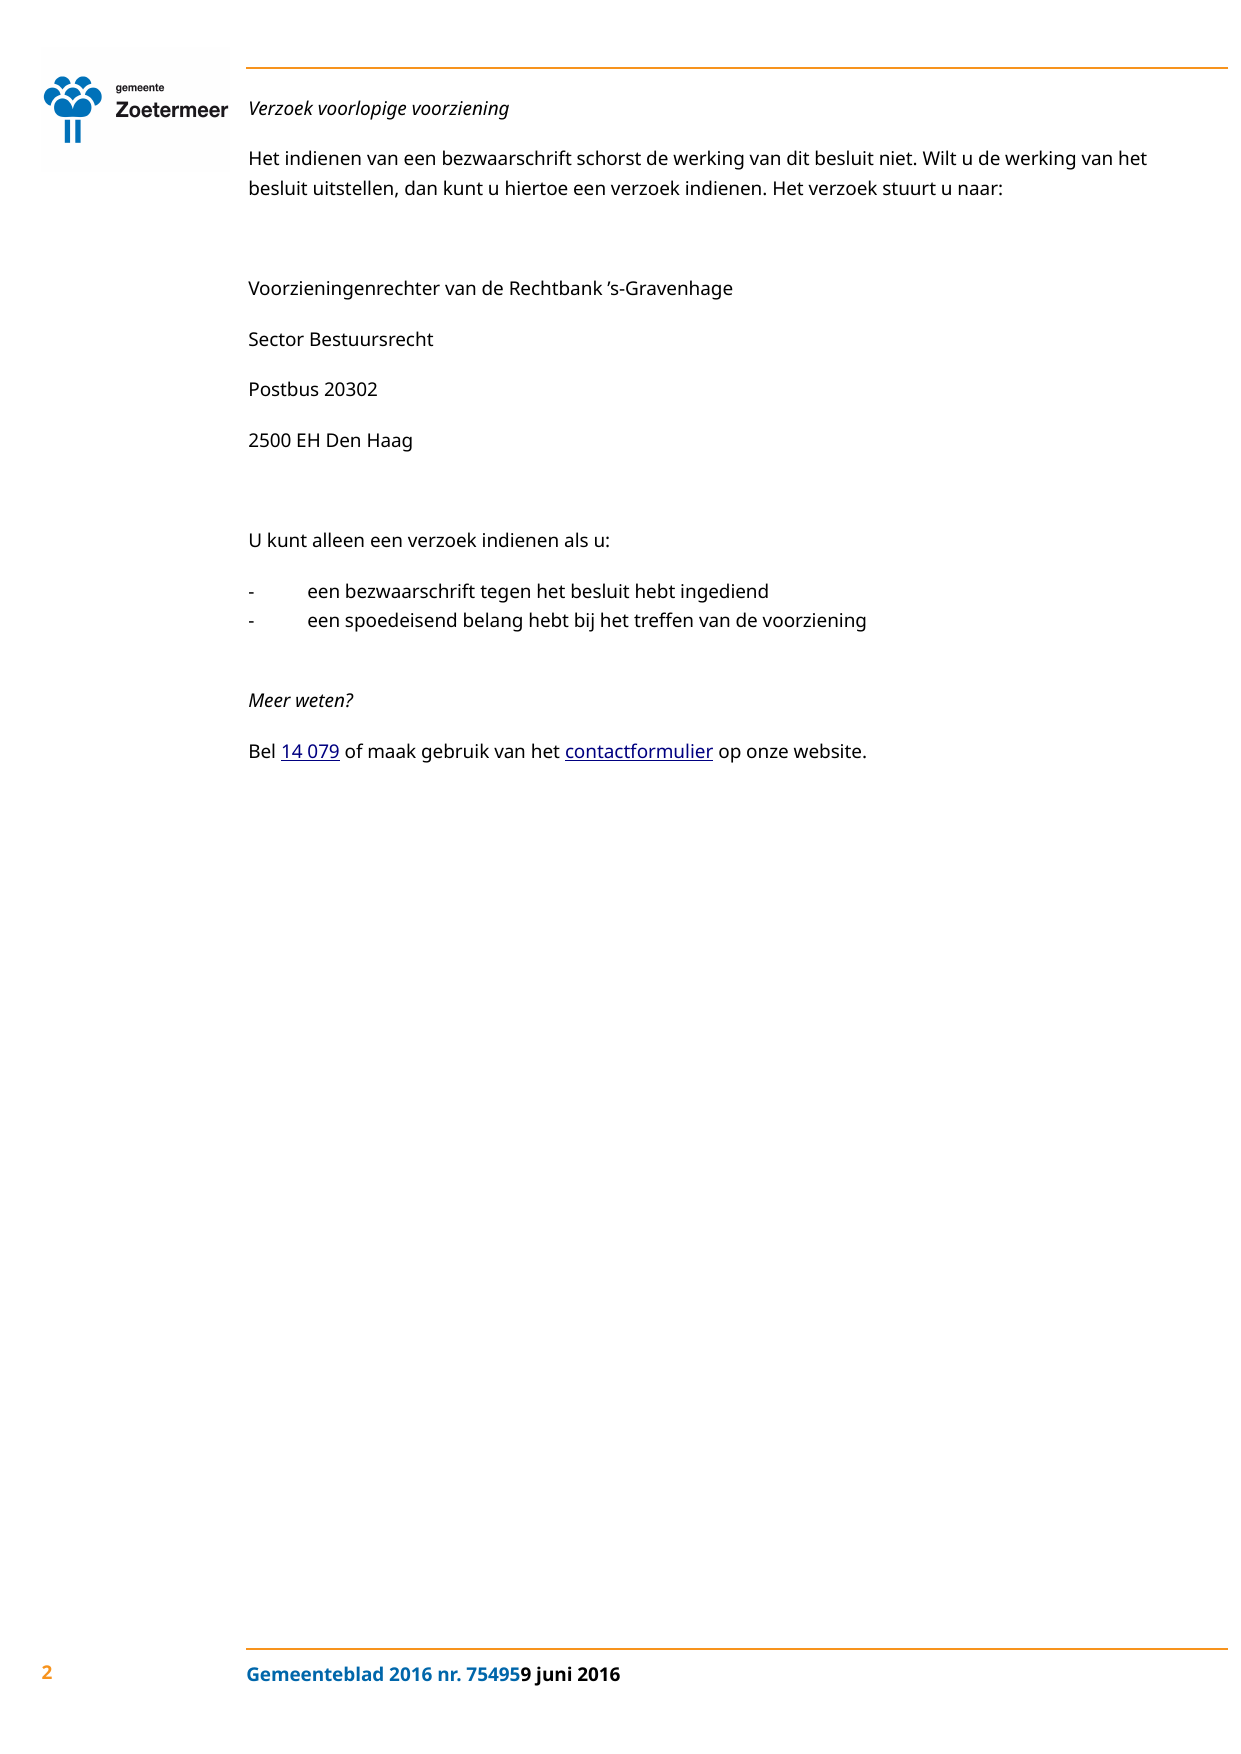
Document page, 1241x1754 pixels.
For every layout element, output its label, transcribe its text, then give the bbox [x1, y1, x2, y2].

text Meer weten? [248, 688, 1152, 713]
text U kunt alleen een verzoek indienen als u: [248, 528, 1152, 553]
text Voorzieningenrechter van de Rechtbank ’s-Gravenhage [248, 276, 1152, 301]
text Verzoek voorlopige voorziening [248, 95, 1152, 121]
text 2500 EH Den Haag [248, 427, 1152, 453]
text Bel 14 079 of maak gebruik van het contactformulier op onze website. [248, 738, 1152, 764]
picture [41, 47, 231, 172]
list een bezwaarschrift tegen het besluit hebt ingediend [248, 578, 1152, 604]
text Postbus 20302 [248, 376, 1152, 402]
list een spoedeisend belang hebt bij het treffen van de voorziening [248, 608, 1152, 633]
text Het indienen van een bezwaarschrift schorst de werking van dit besluit niet. Wilt u de werking van het besluit uitstellen, dan kunt u hiertoe een verzoek indienen. Het verzoek stuurt u naar: [248, 145, 1152, 201]
text Sector Bestuursrecht [248, 326, 1152, 352]
